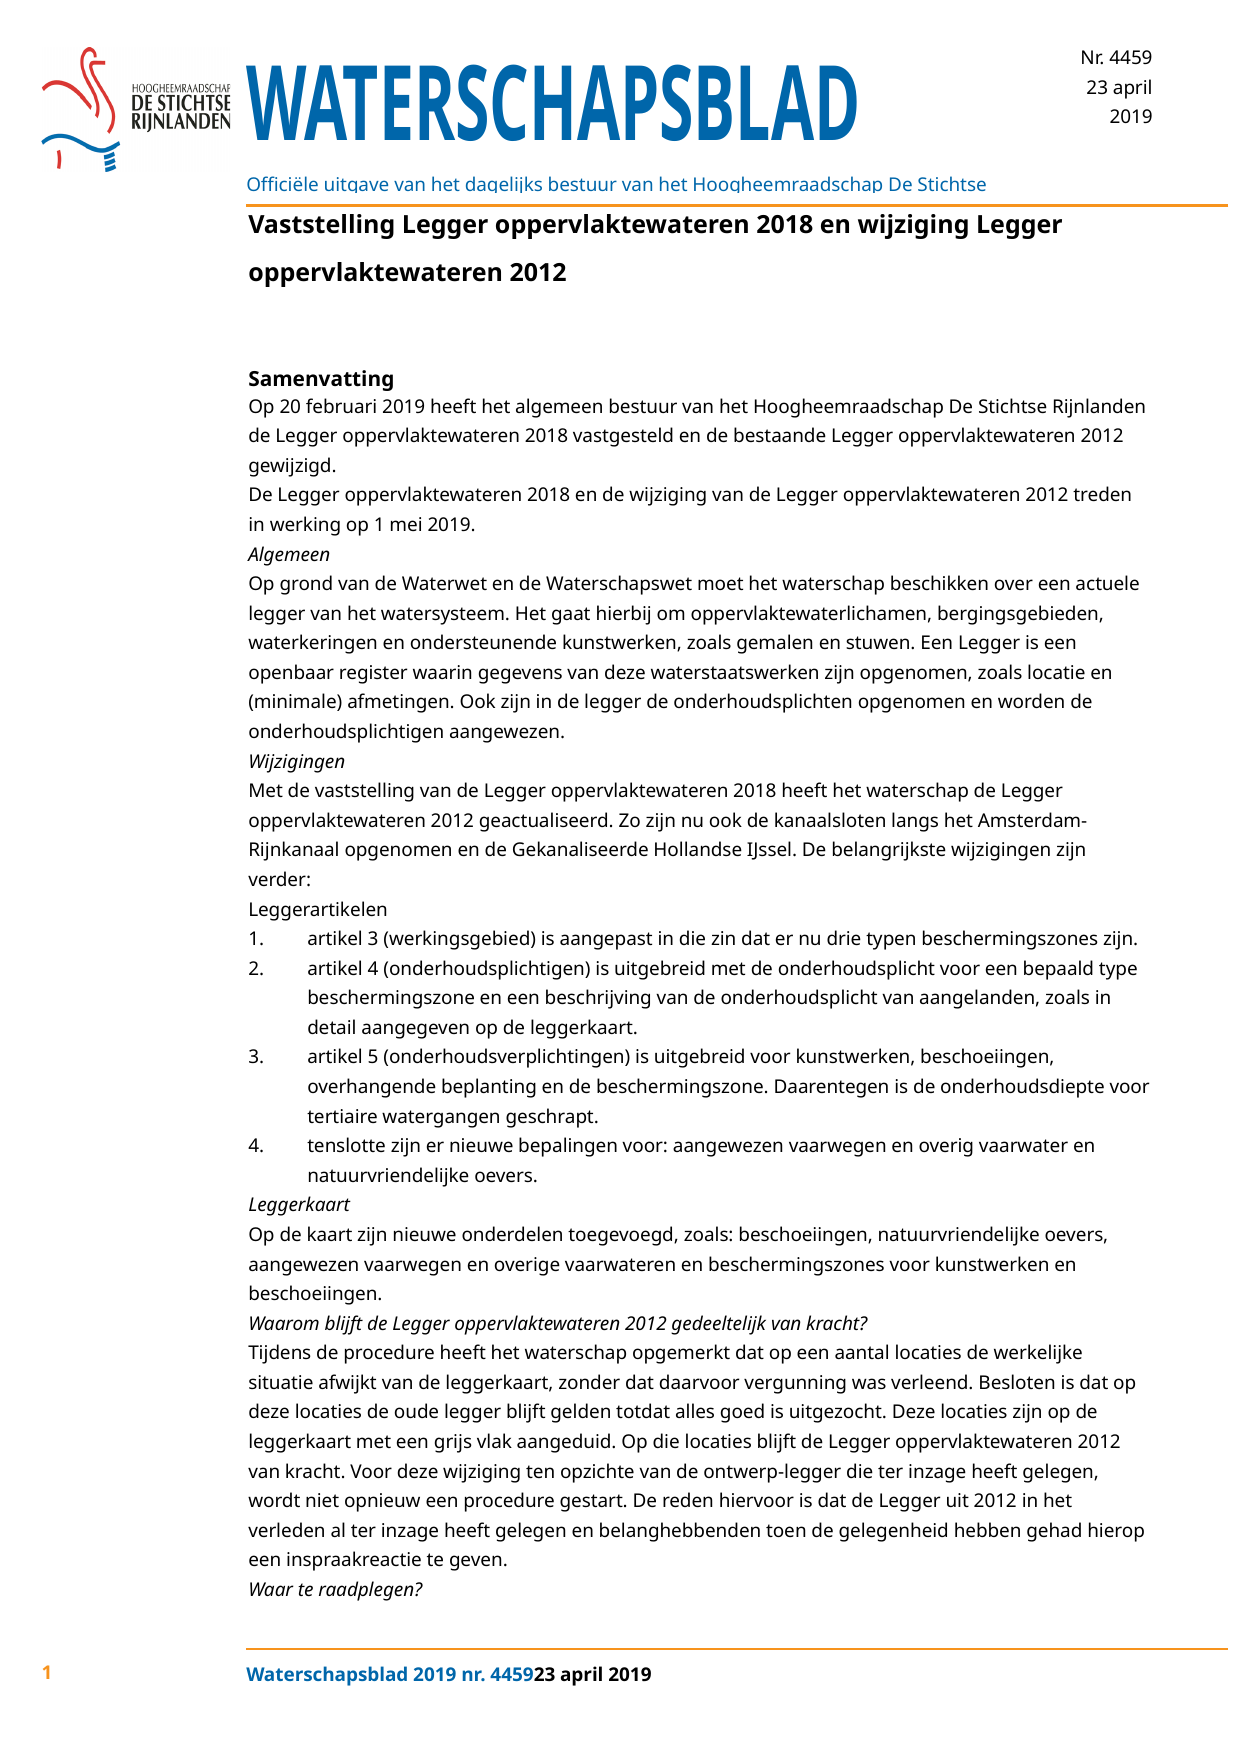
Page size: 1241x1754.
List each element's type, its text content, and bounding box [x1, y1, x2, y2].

text Vaststelling Legger oppervlaktewateren 2018 en wijziging Legger oppervlaktewateren 2012 [248, 207, 1152, 288]
text Wijzigingen [248, 748, 1152, 774]
text Waarom blijft de Legger oppervlaktewateren 2012 gedeeltelijk van kracht? [248, 1310, 1152, 1336]
text De Legger oppervlaktewateren 2018 en de wijziging van de Legger oppervlaktewateren 2012 treden in werking op 1 mei 2019. [248, 482, 1152, 537]
text Op 20 februari 2019 heeft het algemeen bestuur van het Hoogheemraadschap De Stichtse Rijnlanden de Legger oppervlaktewateren 2018 vastgesteld en de bestaande Legger oppervlaktewateren 2012 gewijzigd. [248, 393, 1152, 478]
text Algemeen [248, 541, 1152, 567]
list tenslotte zijn er nieuwe bepalingen voor: aangewezen vaarwegen en overig vaarwater en natuurvriendelijke oevers. [248, 1132, 1152, 1188]
list artikel 5 (onderhoudsverplichtingen) is uitgebreid voor kunstwerken, beschoeiingen, overhangende beplanting en de beschermingszone. Daarentegen is de onderhoudsdiepte voor tertiaire watergangen geschrapt. [248, 1044, 1152, 1129]
list artikel 3 (werkingsgebied) is aangepast in die zin dat er nu drie typen beschermingszones zijn. [248, 925, 1152, 951]
text Samenvatting [248, 364, 1152, 393]
picture [41, 47, 231, 172]
text Waar te raadplegen? [248, 1576, 1152, 1602]
text Tijdens de procedure heeft het waterschap opgemerkt dat op een aantal locaties de werkelijke situatie afwijkt van de leggerkaart, zonder dat daarvoor vergunning was verleend. Besloten is dat op deze locaties de oude legger blijft gelden totdat alles goed is uitgezocht. Deze locaties zijn op de leggerkaart met een grijs vlak aangeduid. Op die locaties blijft de Legger oppervlaktewateren 2012 van kracht. Voor deze wijziging ten opzichte van de ontwerp-legger die ter inzage heeft gelegen, wordt niet opnieuw een procedure gestart. De reden hiervoor is dat de Legger uit 2012 in het verleden al ter inzage heeft gelegen en belanghebbenden toen de gelegenheid hebben gehad hierop een inspraakreactie te geven. [248, 1339, 1152, 1572]
text Op grond van de Waterwet en de Waterschapswet moet het waterschap beschikken over een actuele legger van het watersysteem. Het gaat hierbij om oppervlaktewaterlichamen, bergingsgebieden, waterkeringen en ondersteunende kunstwerken, zoals gemalen en stuwen. Een Legger is een openbaar register waarin gegevens van deze waterstaatswerken zijn opgenomen, zoals locatie en (minimale) afmetingen. Ook zijn in de legger de onderhoudsplichten opgenomen en worden de onderhoudsplichtigen aangewezen. [248, 570, 1152, 744]
text Leggerartikelen [248, 896, 1152, 922]
text Op de kaart zijn nieuwe onderdelen toegevoegd, zoals: beschoeiingen, natuurvriendelijke oevers, aangewezen vaarwegen en overige vaarwateren en beschermingszones voor kunstwerken en beschoeiingen. [248, 1221, 1152, 1306]
text Leggerkaart [248, 1192, 1152, 1217]
list artikel 4 (onderhoudsplichtigen) is uitgebreid met de onderhoudsplicht voor een bepaald type beschermingszone en een beschrijving van de onderhoudsplicht van aangelanden, zoals in detail aangegeven op de leggerkaart. [248, 955, 1152, 1040]
text Met de vaststelling van de Legger oppervlaktewateren 2018 heeft het waterschap de Legger oppervlaktewateren 2012 geactualiseerd. Zo zijn nu ook de kanaalsloten langs het Amsterdam-Rijnkanaal opgenomen en de Gekanaliseerde Hollandse IJssel. De belangrijkste wijzigingen zijn verder: [248, 777, 1152, 892]
